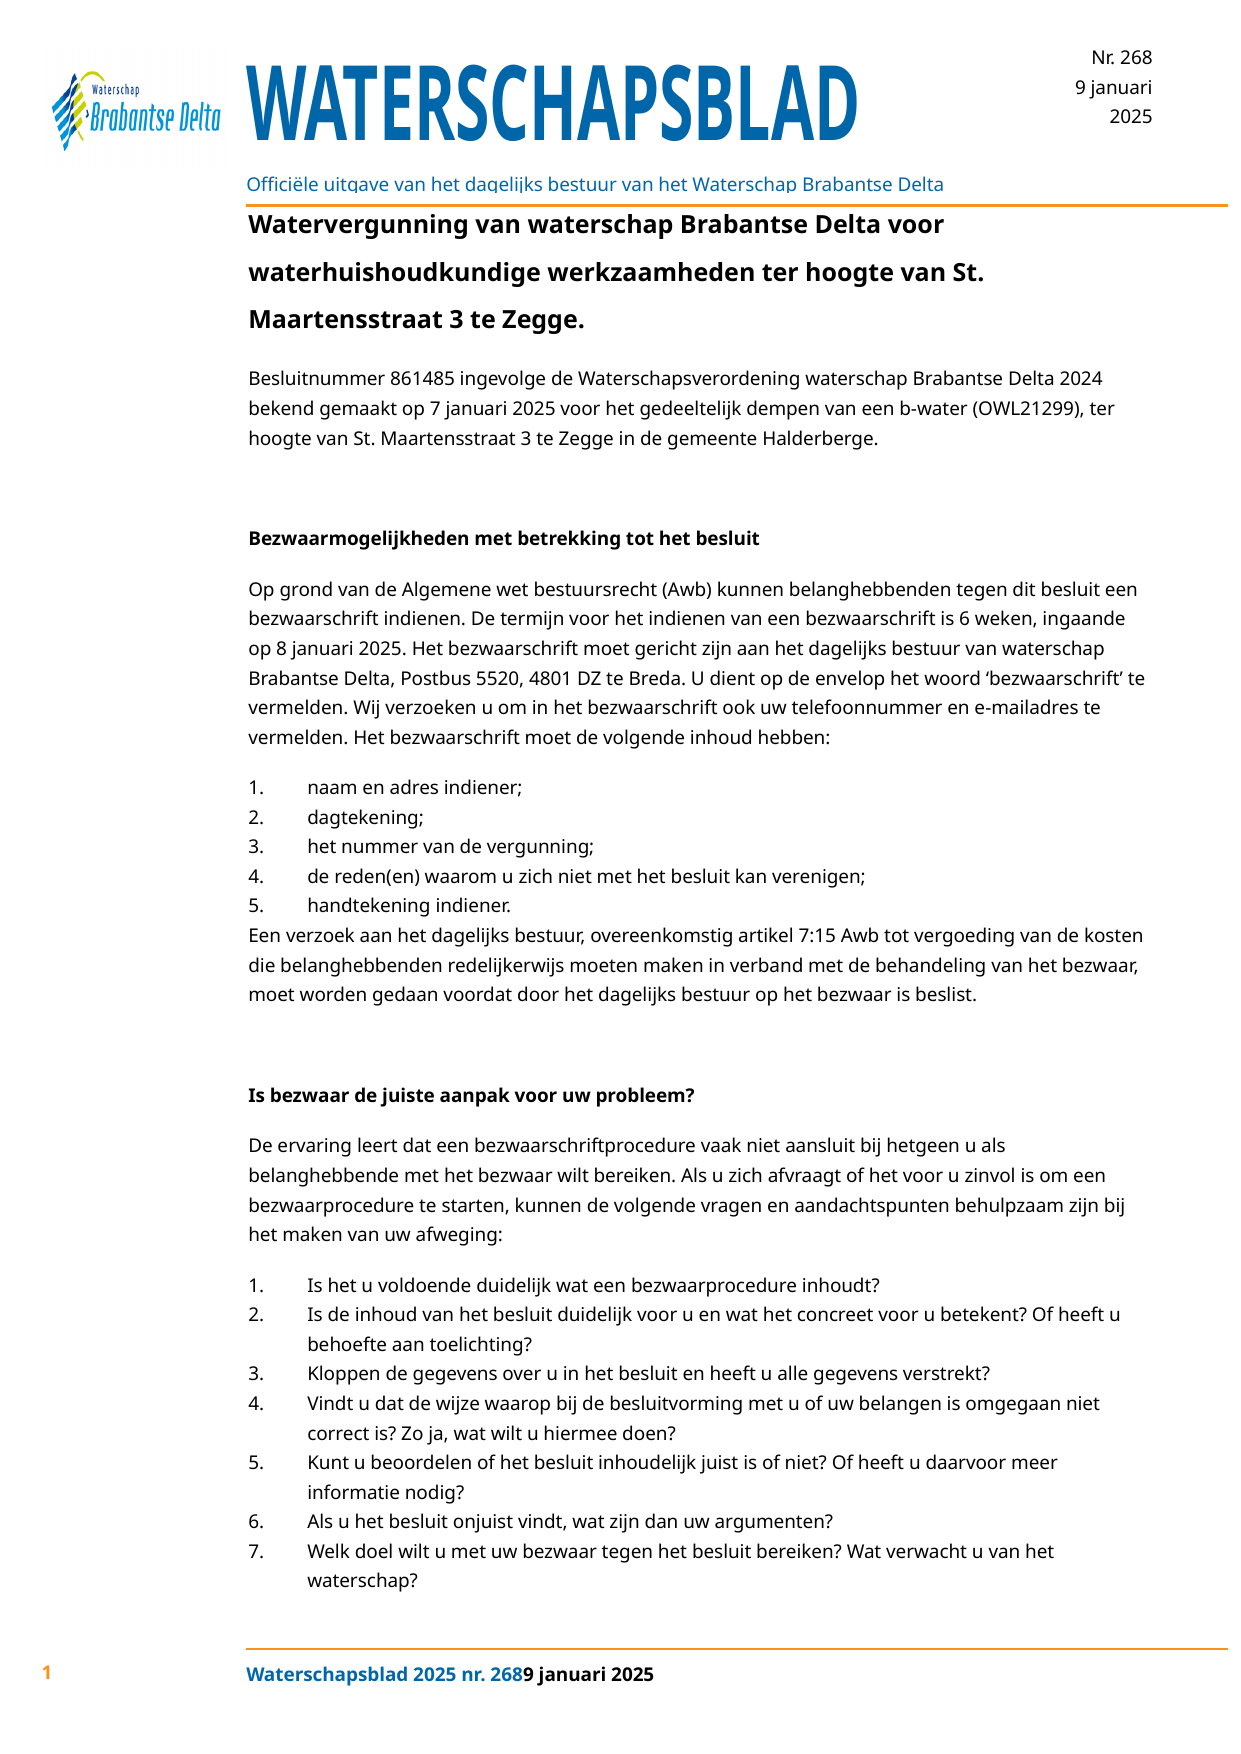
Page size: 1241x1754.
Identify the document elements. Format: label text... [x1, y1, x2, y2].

list Vindt u dat de wijze waarop bij de besluitvorming met u of uw belangen is omgegaan niet correct is? Zo ja, wat wilt u hiermee doen? [248, 1390, 1152, 1445]
list Kunt u beoordelen of het besluit inhoudelijk juist is of niet? Of heeft u daarvoor meer informatie nodig? [248, 1449, 1152, 1504]
text Is bezwaar de juiste aanpak voor uw probleem? [248, 1082, 1152, 1108]
list dagtekening; [248, 804, 1152, 829]
picture [41, 47, 231, 172]
list de reden(en) waarom u zich niet met het besluit kan verenigen; [248, 863, 1152, 889]
text Een verzoek aan het dagelijks bestuur, overeenkomstig artikel 7:15 Awb tot vergoeding van de kosten die belanghebbenden redelijkerwijs moeten maken in verband met de behandeling van het bezwaar, moet worden gedaan voordat door het dagelijks bestuur op het bezwaar is beslist. [248, 922, 1152, 1007]
list Als u het besluit onjuist vindt, wat zijn dan uw argumenten? [248, 1508, 1152, 1534]
text De ervaring leert dat een bezwaarschriftprocedure vaak niet aansluit bij hetgeen u als belanghebbende met het bezwaar wilt bereiken. Als u zich afvraagt of het voor u zinvol is om een bezwaarprocedure te starten, kunnen de volgende vragen en aandachtspunten behulpzaam zijn bij het maken van uw afweging: [248, 1133, 1152, 1247]
list naam en adres indiener; [248, 774, 1152, 800]
list handtekening indiener. [248, 893, 1152, 918]
text Watervergunning van waterschap Brabantse Delta voor waterhuishoudkundige werkzaamheden ter hoogte van St. Maartensstraat 3 te Zegge. [248, 207, 1152, 336]
list Kloppen de gegevens over u in het besluit en heeft u alle gegevens verstrekt? [248, 1361, 1152, 1386]
list Welk doel wilt u met uw bezwaar tegen het besluit bereiken? Wat verwacht u van het waterschap? [248, 1538, 1152, 1593]
text Op grond van de Algemene wet bestuursrecht (Awb) kunnen belanghebbenden tegen dit besluit een bezwaarschrift indienen. De termijn voor het indienen van een bezwaarschrift is 6 weken, ingaande op 8 januari 2025. Het bezwaarschrift moet gericht zijn aan het dagelijks bestuur van waterschap Brabantse Delta, Postbus 5520, 4801 DZ te Breda. U dient op de envelop het woord ‘bezwaarschrift’ te vermelden. Wij verzoeken u om in het bezwaarschrift ook uw telefoonnummer en e‑mailadres te vermelden. Het bezwaarschrift moet de volgende inhoud hebben: [248, 576, 1152, 749]
text Besluitnummer 861485 ingevolge de Waterschapsverordening waterschap Brabantse Delta 2024 bekend gemaakt op 7 januari 2025 voor het gedeeltelijk dempen van een b-water (OWL21299), ter hoogte van St. Maartensstraat 3 te Zegge in de gemeente Halderberge. [248, 366, 1152, 450]
text Bezwaarmogelijkheden met betrekking tot het besluit [248, 526, 1152, 551]
list het nummer van de vergunning; [248, 833, 1152, 859]
list Is het u voldoende duidelijk wat een bezwaarprocedure inhoudt? [248, 1272, 1152, 1297]
list Is de inhoud van het besluit duidelijk voor u en wat het concreet voor u betekent? Of heeft u behoefte aan toelichting? [248, 1301, 1152, 1357]
